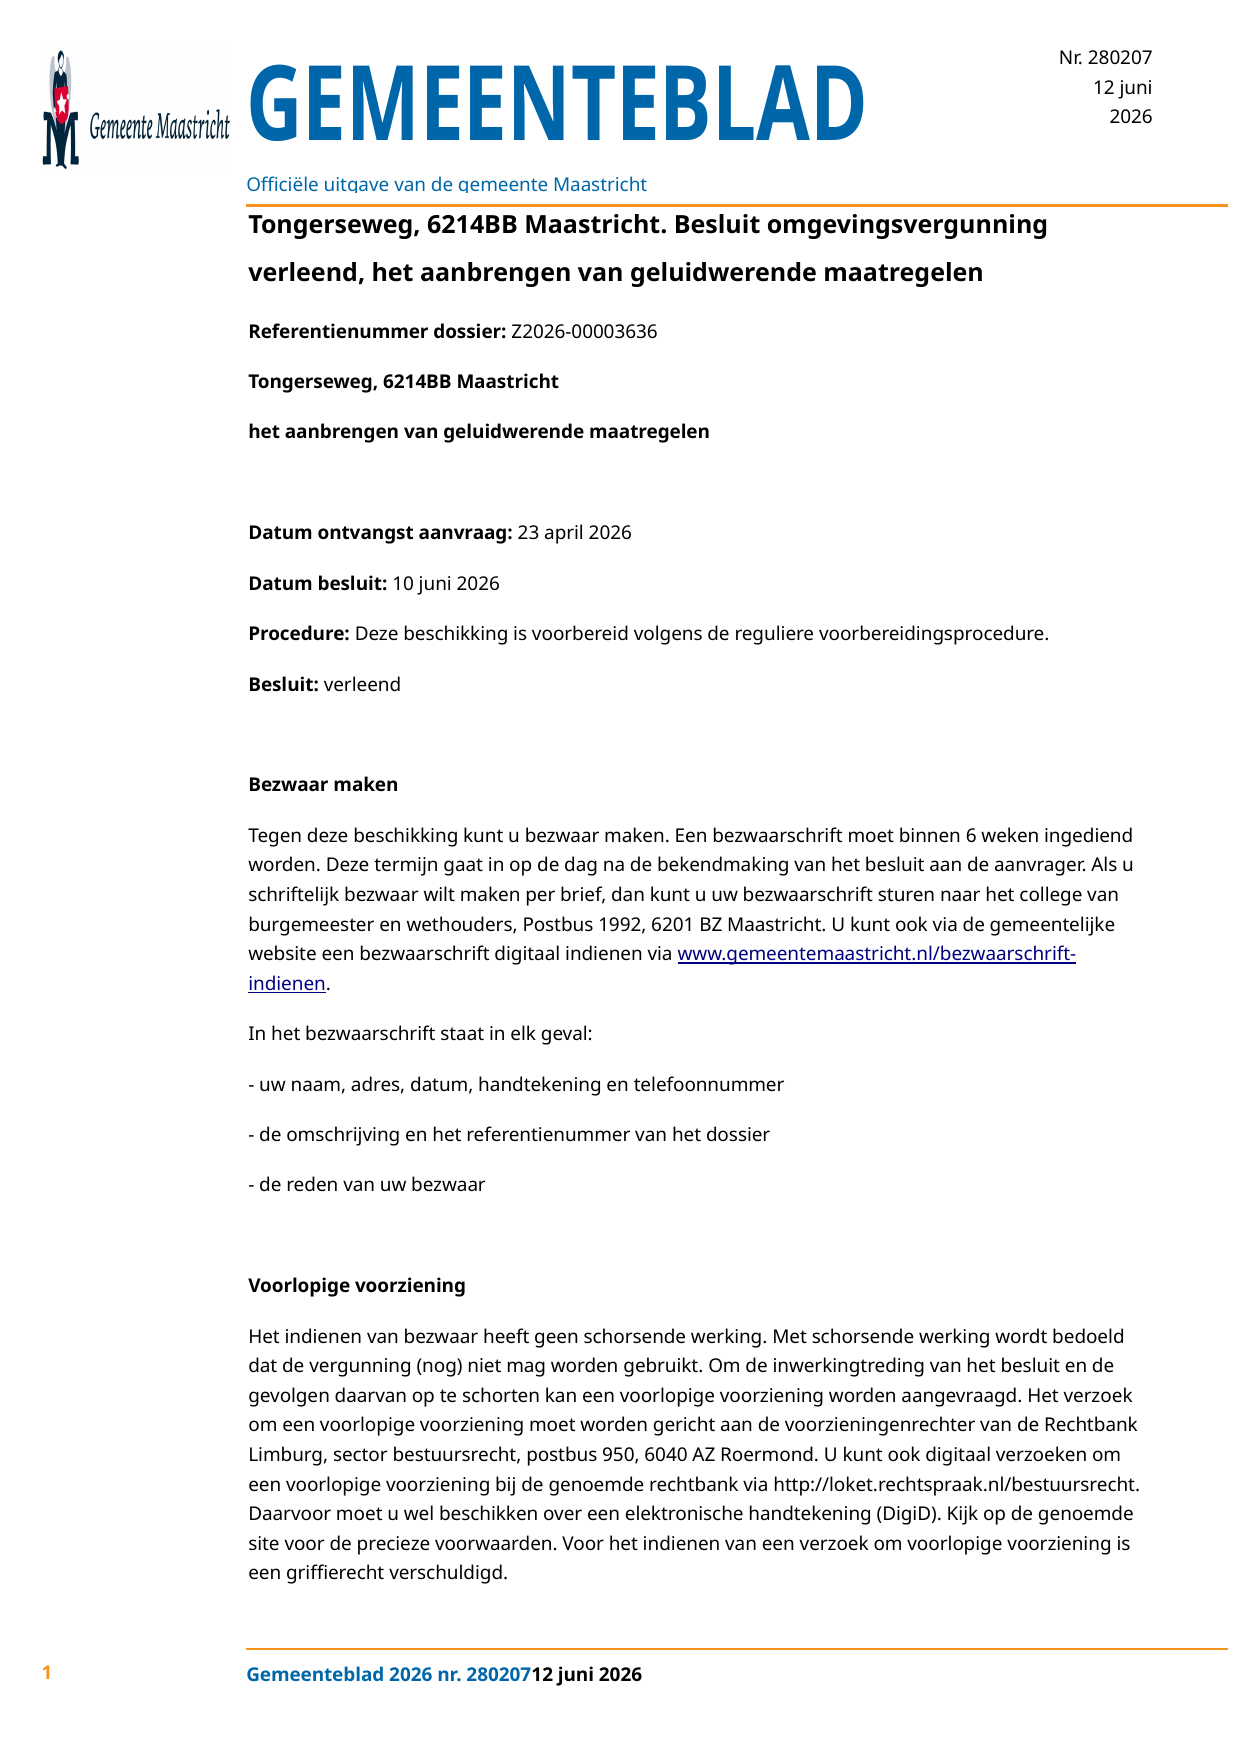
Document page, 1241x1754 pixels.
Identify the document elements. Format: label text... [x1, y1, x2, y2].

text Het indienen van bezwaar heeft geen schorsende werking. Met schorsende werking wordt bedoeld dat de vergunning (nog) niet mag worden gebruikt. Om de inwerkingtreding van het besluit en de gevolgen daarvan op te schorten kan een voorlopige voorziening worden aangevraagd. Het verzoek om een voorlopige voorziening moet worden gericht aan de voorzieningenrechter van de Rechtbank Limburg, sector bestuursrecht, postbus 950, 6040 AZ Roermond. U kunt ook digitaal verzoeken om een voorlopige voorziening bij de genoemde rechtbank via http://loket.rechtspraak.nl/bestuursrecht. Daarvoor moet u wel beschikken over een elektronische handtekening (DigiD). Kijk op de genoemde site voor de precieze voorwaarden. Voor het indienen van een verzoek om voorlopige voorziening is een griffierecht verschuldigd. [248, 1323, 1152, 1585]
text - de reden van uw bezwaar [248, 1172, 1152, 1197]
text Besluit: verleend [248, 671, 1152, 697]
text Datum ontvangst aanvraag: 23 april 2026 [248, 519, 1152, 545]
text het aanbrengen van geluidwerende maatregelen [248, 419, 1152, 444]
text In het bezwaarschrift staat in elk geval: [248, 1020, 1152, 1046]
text Bezwaar maken [248, 772, 1152, 797]
text - de omschrijving en het referentienummer van het dossier [248, 1121, 1152, 1147]
text Voorlopige voorziening [248, 1272, 1152, 1298]
text Procedure: Deze beschikking is voorbereid volgens de reguliere voorbereidingsprocedure. [248, 620, 1152, 646]
text Tongerseweg, 6214BB Maastricht. Besluit omgevingsvergunning verleend, het aanbrengen van geluidwerende maatregelen [248, 207, 1152, 288]
text - uw naam, adres, datum, handtekening en telefoonnummer [248, 1071, 1152, 1097]
text Referentienummer dossier: Z2026-00003636 [248, 318, 1152, 344]
text Datum besluit: 10 juni 2026 [248, 570, 1152, 596]
picture [41, 47, 231, 172]
text Tegen deze beschikking kunt u bezwaar maken. Een bezwaarschrift moet binnen 6 weken ingediend worden. Deze termijn gaat in op de dag na de bekendmaking van het besluit aan de aanvrager. Als u schriftelijk bezwaar wilt maken per brief, dan kunt u uw bezwaarschrift sturen naar het college van burgemeester en wethouders, Postbus 1992, 6201 BZ Maastricht. U kunt ook via de gemeentelijke website een bezwaarschrift digitaal indienen via www.gemeentemaastricht.nl/bezwaarschrift-indienen. [248, 822, 1152, 996]
text Tongerseweg, 6214BB Maastricht [248, 368, 1152, 394]
